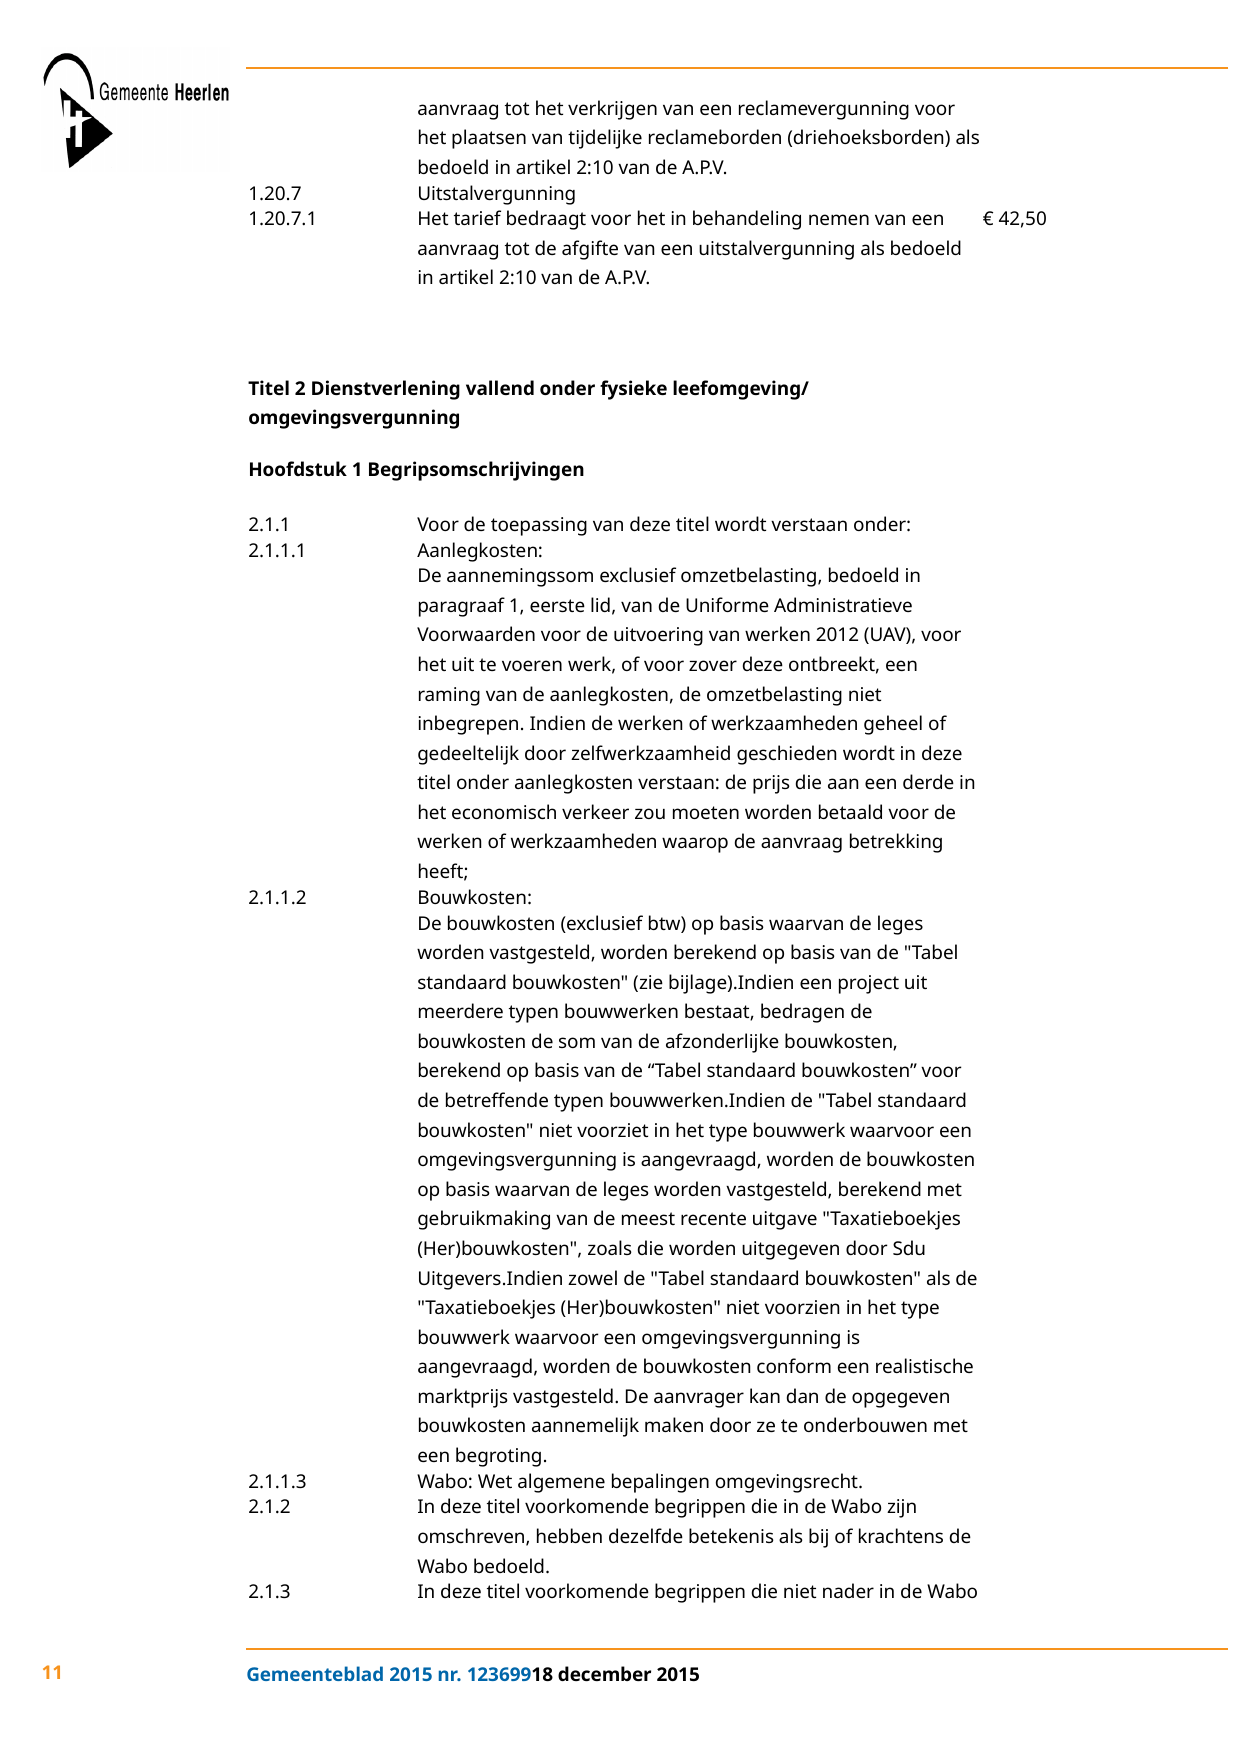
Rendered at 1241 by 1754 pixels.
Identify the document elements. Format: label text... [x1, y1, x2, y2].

table_cell [983, 511, 1152, 537]
table_cell [248, 95, 417, 180]
table_cell Uitstalvergunning [417, 180, 983, 205]
table_cell [248, 563, 417, 884]
table_cell Bouwkosten: [417, 884, 983, 910]
table_cell [248, 430, 417, 456]
table_cell aanvraag tot het verkrijgen van een reclamevergunning voor het plaatsen van tijdelijke reclameborden (driehoeksborden) als bedoeld in artikel 2:10 van de A.P.V. [417, 95, 983, 180]
table_cell 2.1.1.1 [248, 537, 417, 562]
table_cell Voor de toepassing van deze titel wordt verstaan onder: [417, 511, 983, 537]
table_cell € 42,50 [983, 205, 1152, 290]
table_cell 2.1.3 [248, 1579, 417, 1604]
table_header Titel 2 Dienstverlening vallend onder fysieke leefomgeving/ omgevingsvergunning [248, 375, 983, 430]
table_cell [983, 563, 1152, 884]
table_cell [983, 1468, 1152, 1494]
table_cell [983, 1579, 1152, 1604]
table_cell In deze titel voorkomende begrippen die in de Wabo zijn omschreven, hebben dezelfde betekenis als bij of krachtens de Wabo bedoeld. [417, 1494, 983, 1579]
table_cell [983, 910, 1152, 1468]
table_cell Wabo: Wet algemene bepalingen omgevingsrecht. [417, 1468, 983, 1494]
table_header [983, 375, 1152, 430]
table_cell [248, 910, 417, 1468]
table_cell [983, 95, 1152, 180]
table_cell [983, 537, 1152, 562]
table_cell 2.1.1.2 [248, 884, 417, 910]
table_cell 1.20.7 [248, 180, 417, 205]
table_cell [248, 316, 417, 342]
table_cell [248, 290, 417, 316]
table_cell [983, 1494, 1152, 1579]
table_cell [417, 430, 983, 456]
table_cell 2.1.2 [248, 1494, 417, 1579]
table_cell In deze titel voorkomende begrippen die niet nader in de Wabo [417, 1579, 983, 1604]
table_cell 1.20.7.1 [248, 205, 417, 290]
table_cell [983, 290, 1152, 316]
table_cell 2.1.1 [248, 511, 417, 537]
table_cell De aannemingssom exclusief omzetbelasting, bedoeld in paragraaf 1, eerste lid, van de Uniforme Administratieve Voorwaarden voor de uitvoering van werken 2012 (UAV), voor het uit te voeren werk, of voor zover deze ontbreekt, een raming van de aanlegkosten, de omzetbelasting niet inbegrepen. Indien de werken of werkzaamheden geheel of gedeeltelijk door zelfwerkzaamheid geschieden wordt in deze titel onder aanlegkosten verstaan: de prijs die aan een derde in het economisch verkeer zou moeten worden betaald voor de werken of werkzaamheden waarop de aanvraag betrekking heeft; [417, 563, 983, 884]
table_cell [417, 316, 983, 342]
table_cell 2.1.1.3 [248, 1468, 417, 1494]
table_cell [983, 456, 1152, 511]
table_cell [983, 316, 1152, 342]
table_cell [417, 290, 983, 316]
table_cell [983, 430, 1152, 456]
table_cell [983, 180, 1152, 205]
table_cell Het tarief bedraagt voor het in behandeling nemen van een aanvraag tot de afgifte van een uitstalvergunning als bedoeld in artikel 2:10 van de A.P.V. [417, 205, 983, 290]
picture [41, 47, 231, 172]
table_cell Hoofdstuk 1 Begripsomschrijvingen [248, 456, 983, 511]
table_cell [983, 884, 1152, 910]
table_cell Aanlegkosten: [417, 537, 983, 562]
table_cell De bouwkosten (exclusief btw) op basis waarvan de leges worden vastgesteld, worden berekend op basis van de "Tabel standaard bouwkosten" (zie bijlage).Indien een project uit meerdere typen bouwwerken bestaat, bedragen de bouwkosten de som van de afzonderlijke bouwkosten, berekend op basis van de “Tabel standaard bouwkosten” voor de betreffende typen bouwwerken.Indien de "Tabel standaard bouwkosten" niet voorziet in het type bouwwerk waarvoor een omgevingsvergunning is aangevraagd, worden de bouwkosten op basis waarvan de leges worden vastgesteld, berekend met gebruikmaking van de meest recente uitgave "Taxatieboekjes (Her)bouwkosten", zoals die worden uitgegeven door Sdu Uitgevers.Indien zowel de "Tabel standaard bouwkosten" als de "Taxatieboekjes (Her)bouwkosten" niet voorzien in het type bouwwerk waarvoor een omgevingsvergunning is aangevraagd, worden de bouwkosten conform een realistische marktprijs vastgesteld. De aanvrager kan dan de opgegeven bouwkosten aannemelijk maken door ze te onderbouwen met een begroting. [417, 910, 983, 1468]
